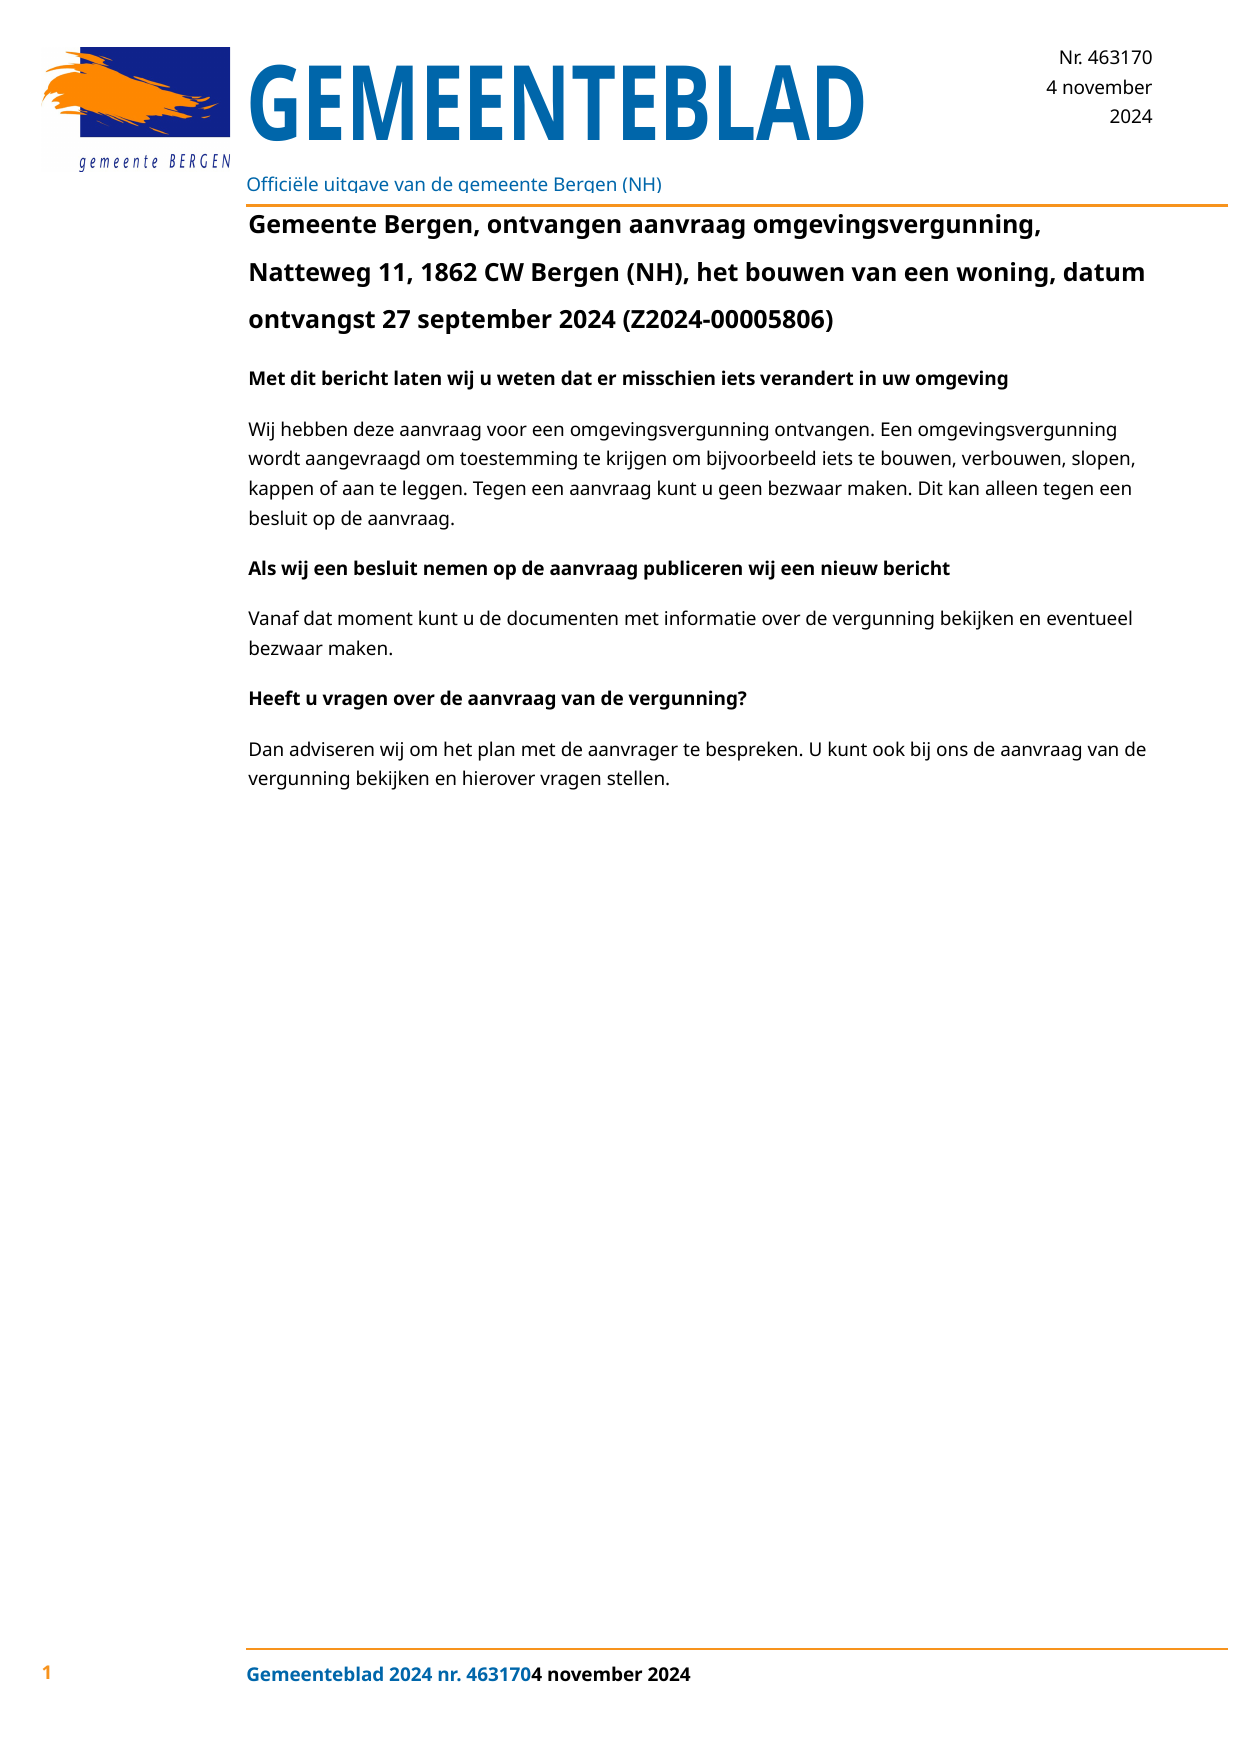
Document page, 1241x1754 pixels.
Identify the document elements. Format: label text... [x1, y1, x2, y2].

text Dan adviseren wij om het plan met de aanvrager te bespreken. U kunt ook bij ons de aanvraag van de vergunning bekijken en hierover vragen stellen. [248, 736, 1152, 791]
text Als wij een besluit nemen op de aanvraag publiceren wij een nieuw bericht [248, 555, 1152, 581]
text Vanaf dat moment kunt u de documenten met informatie over de vergunning bekijken en eventueel bezwaar maken. [248, 606, 1152, 661]
text Gemeente Bergen, ontvangen aanvraag omgevingsvergunning, Natteweg 11, 1862 CW Bergen (NH), het bouwen van een woning, datum ontvangst 27 september 2024 (Z2024-00005806) [248, 207, 1152, 336]
picture [41, 47, 231, 172]
text Wij hebben deze aanvraag voor een omgevingsvergunning ontvangen. Een omgevingsvergunning wordt aangevraagd om toestemming te krijgen om bijvoorbeeld iets te bouwen, verbouwen, slopen, kappen of aan te leggen. Tegen een aanvraag kunt u geen bezwaar maken. Dit kan alleen tegen een besluit op de aanvraag. [248, 416, 1152, 530]
text Met dit bericht laten wij u weten dat er misschien iets verandert in uw omgeving [248, 366, 1152, 391]
text Heeft u vragen over de aanvraag van de vergunning? [248, 686, 1152, 711]
